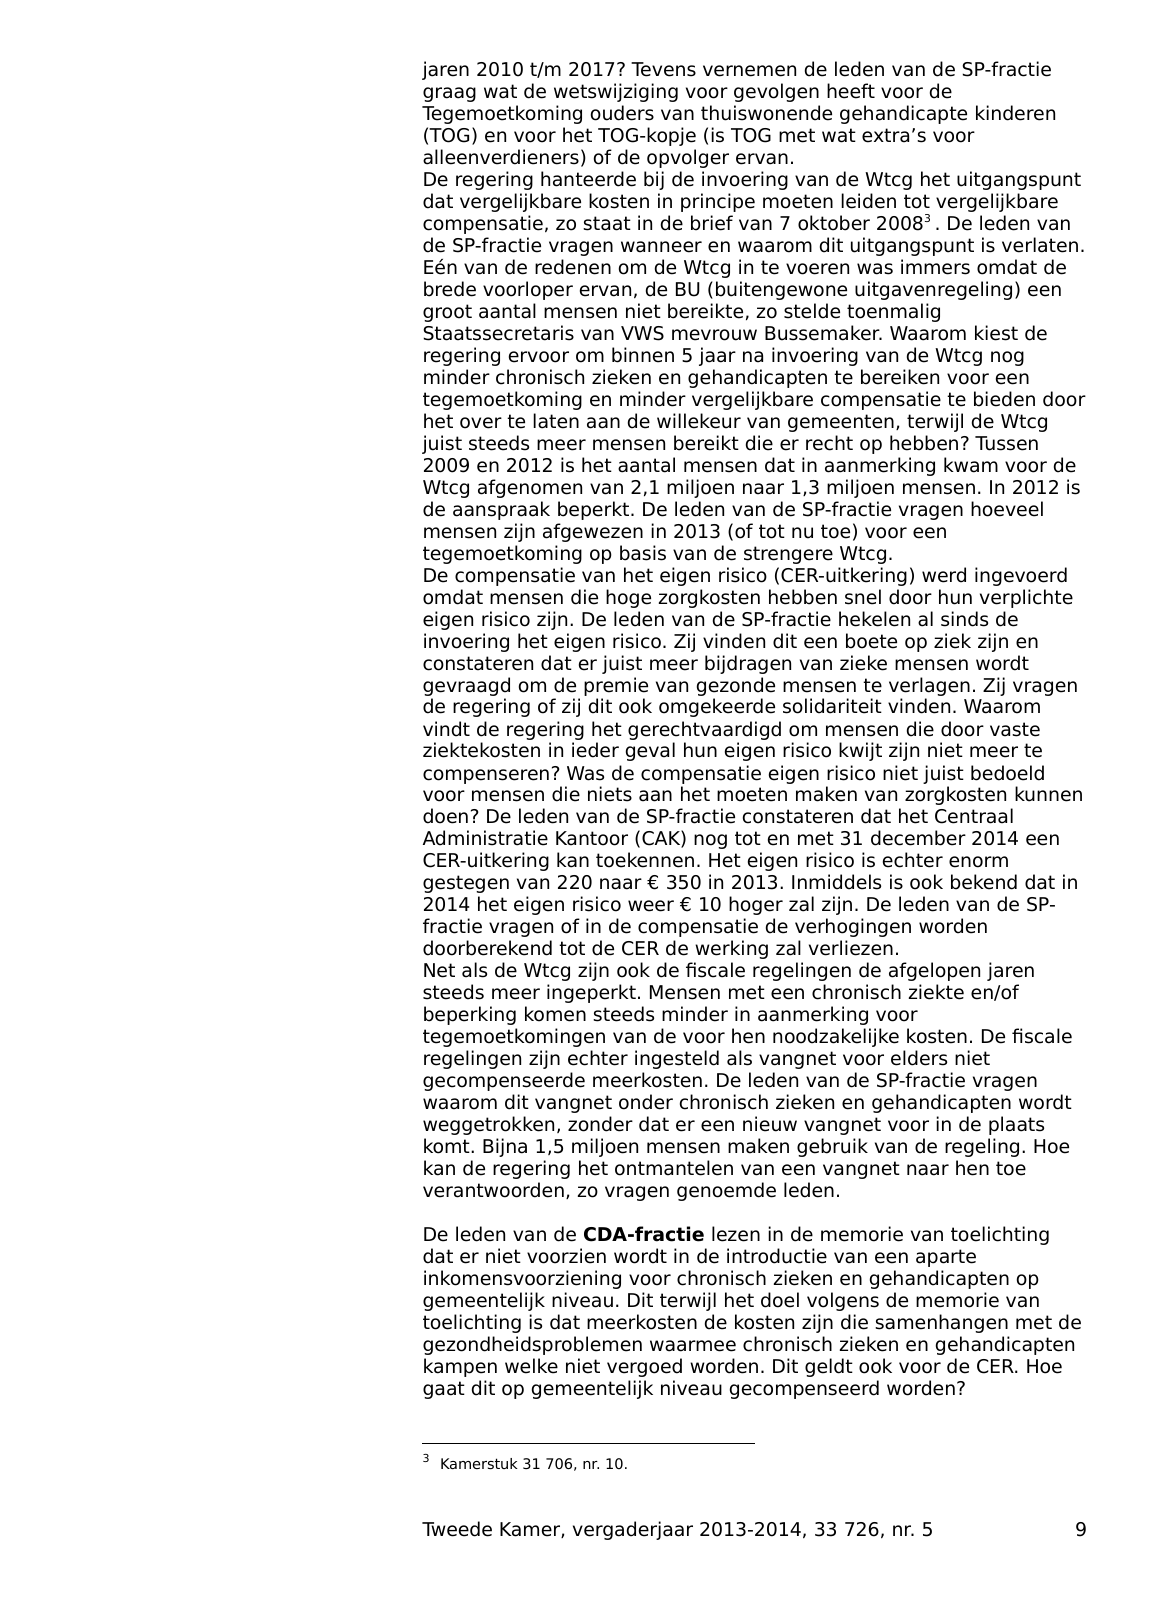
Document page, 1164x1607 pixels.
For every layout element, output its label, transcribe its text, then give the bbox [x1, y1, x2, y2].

text De compensatie van het eigen risico (CER-uitkering) werd ingevoerd omdat mensen die hoge zorgkosten hebben snel door hun verplichte eigen risico zijn. De leden van de SP-fractie hekelen al sinds de invoering het eigen risico. Zij vinden dit een boete op ziek zijn en constateren dat er juist meer bijdragen van zieke mensen wordt gevraagd om de premie van gezonde mensen te verlagen. Zij vragen de regering of zij dit ook omgekeerde solidariteit vinden. Waarom vindt de regering het gerechtvaardigd om mensen die door vaste ziektekosten in ieder geval hun eigen risico kwijt zijn niet meer te compenseren? Was de compensatie eigen risico niet juist bedoeld voor mensen die niets aan het moeten maken van zorgkosten kunnen doen? De leden van de SP-fractie constateren dat het Centraal Administratie Kantoor (CAK) nog tot en met 31 december 2014 een CER-uitkering kan toekennen. Het eigen risico is echter enorm gestegen van 220 naar € 350 in 2013. Inmiddels is ook bekend dat in 2014 het eigen risico weer € 10 hoger zal zijn. De leden van de SP-fractie vragen of in de compensatie de verhogingen worden doorberekend tot de CER de werking zal verliezen. [422, 564, 1087, 960]
text Kamerstuk 31 706, nr. 10. [422, 1452, 1087, 1474]
text De regering hanteerde bij de invoering van de Wtcg het uitgangspunt dat vergelijkbare kosten in principe moeten leiden tot vergelijkbare compensatie, zo staat in de brief van 7 oktober 2008. De leden van de SP-fractie vragen wanneer en waarom dit uitgangspunt is verlaten. Eén van de redenen om de Wtcg in te voeren was immers omdat de brede voorloper ervan, de BU (buitengewone uitgavenregeling) een groot aantal mensen niet bereikte, zo stelde toenmalig Staatssecretaris van VWS mevrouw Bussemaker. Waarom kiest de regering ervoor om binnen 5 jaar na invoering van de Wtcg nog minder chronisch zieken en gehandicapten te bereiken voor een tegemoetkoming en minder vergelijkbare compensatie te bieden door het over te laten aan de willekeur van gemeenten, terwijl de Wtcg juist steeds meer mensen bereikt die er recht op hebben? Tussen 2009 en 2012 is het aantal mensen dat in aanmerking kwam voor de Wtcg afgenomen van 2,1 miljoen naar 1,3 miljoen mensen. In 2012 is de aanspraak beperkt. De leden van de SP-fractie vragen hoeveel mensen zijn afgewezen in 2013 (of tot nu toe) voor een tegemoetkoming op basis van de strengere Wtcg. [422, 169, 1087, 564]
text De leden van de CDA-fractie lezen in de memorie van toelichting dat er niet voorzien wordt in de introductie van een aparte inkomensvoorziening voor chronisch zieken en gehandicapten op gemeentelijk niveau. Dit terwijl het doel volgens de memorie van toelichting is dat meerkosten de kosten zijn die samenhangen met de gezondheidsproblemen waarmee chronisch zieken en gehandicapten kampen welke niet vergoed worden. Dit geldt ook voor de CER. Hoe gaat dit op gemeentelijk niveau gecompenseerd worden? [422, 1224, 1087, 1400]
text Net als de Wtcg zijn ook de fiscale regelingen de afgelopen jaren steeds meer ingeperkt. Mensen met een chronisch ziekte en/of beperking komen steeds minder in aanmerking voor tegemoetkomingen van de voor hen noodzakelijke kosten. De fiscale regelingen zijn echter ingesteld als vangnet voor elders niet gecompenseerde meerkosten. De leden van de SP-fractie vragen waarom dit vangnet onder chronisch zieken en gehandicapten wordt weggetrokken, zonder dat er een nieuw vangnet voor in de plaats komt. Bijna 1,5 miljoen mensen maken gebruik van de regeling. Hoe kan de regering het ontmantelen van een vangnet naar hen toe verantwoorden, zo vragen genoemde leden. [422, 960, 1087, 1202]
text jaren 2010 t/m 2017? Tevens vernemen de leden van de SP-fractie graag wat de wetswijziging voor gevolgen heeft voor de Tegemoetkoming ouders van thuiswonende gehandicapte kinderen (TOG) en voor het TOG-kopje (is TOG met wat extra’s voor alleenverdieners) of de opvolger ervan. [422, 59, 1087, 169]
